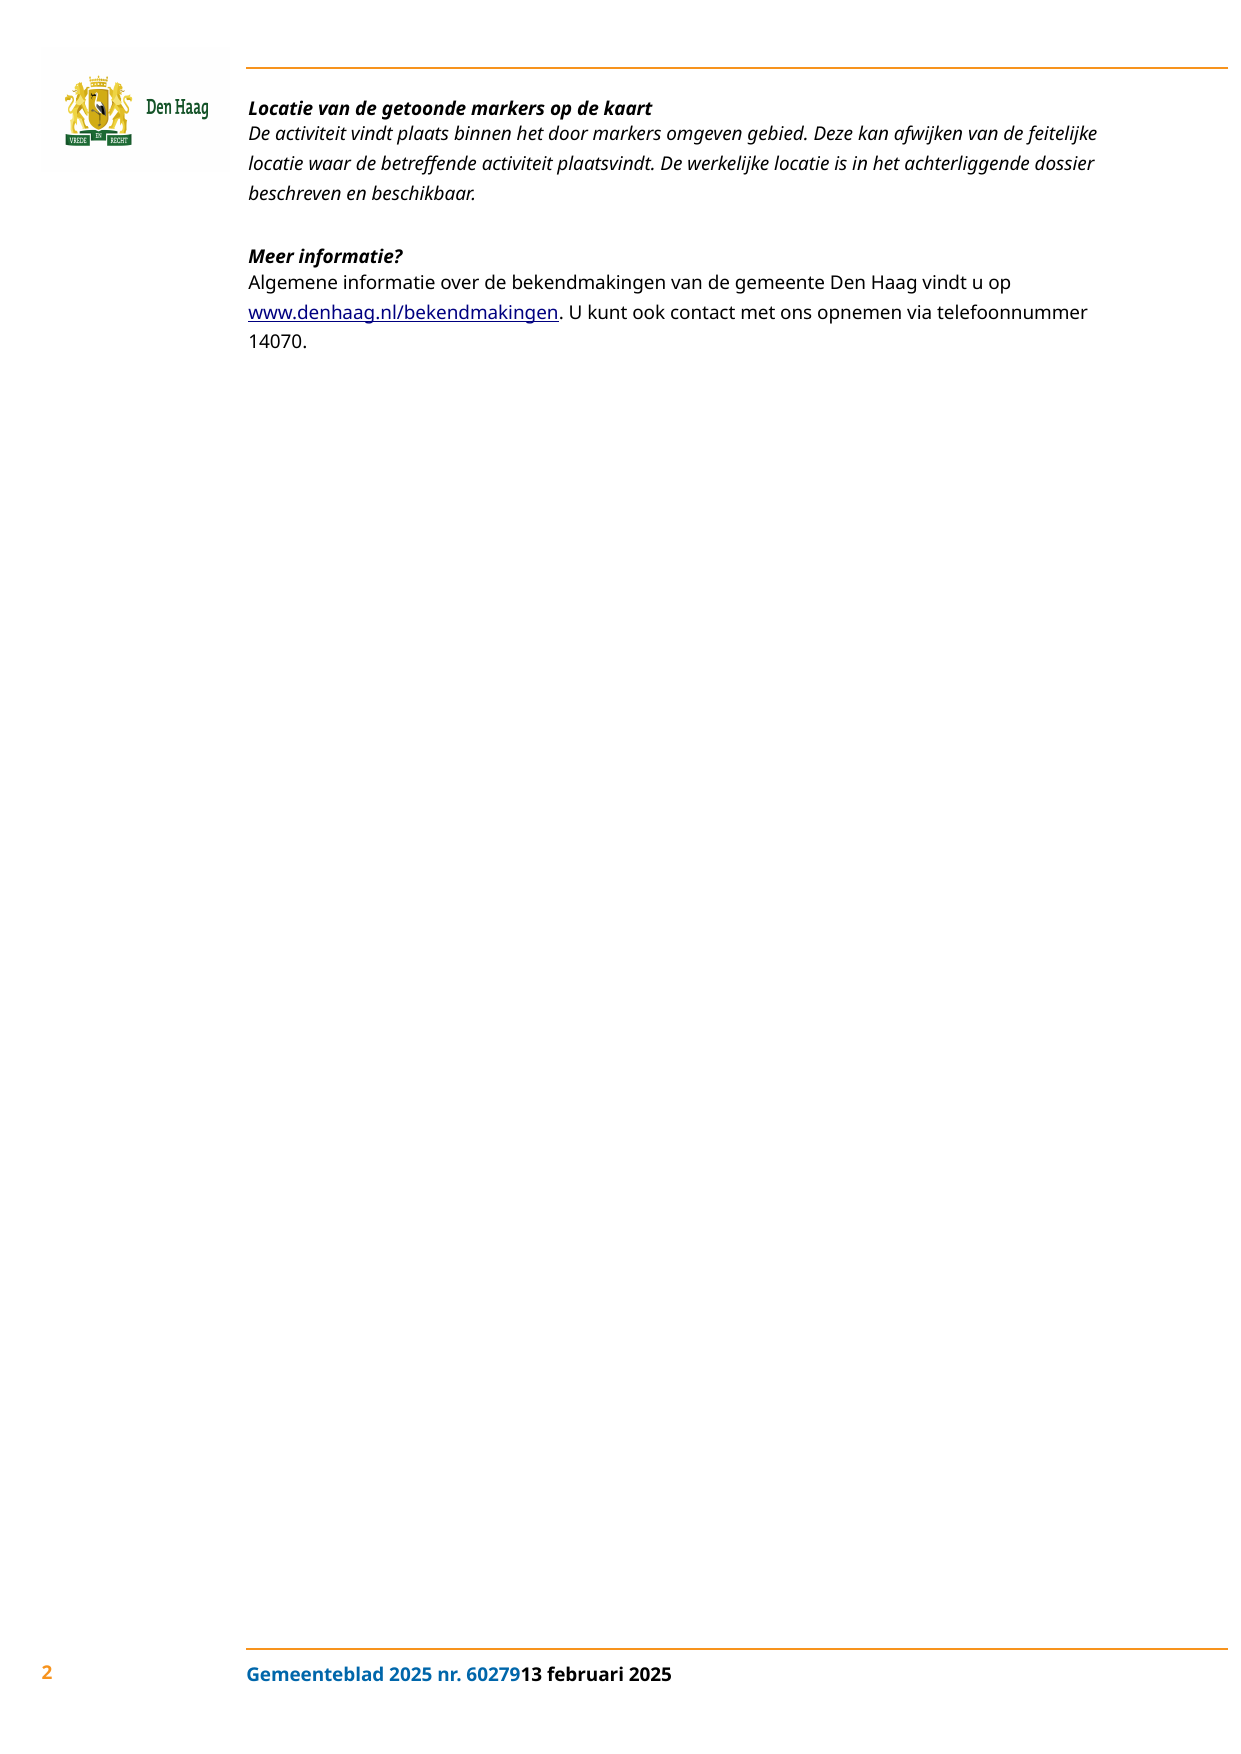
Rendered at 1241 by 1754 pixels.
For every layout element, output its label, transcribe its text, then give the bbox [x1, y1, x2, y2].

text Locatie van de getoonde markers op de kaart [248, 95, 1152, 121]
text Algemene informatie over de bekendmakingen van de gemeente Den Haag vindt u op www.denhaag.nl/bekendmakingen. U kunt ook contact met ons opnemen via telefoonnummer 14070. [248, 269, 1152, 354]
text De activiteit vindt plaats binnen het door markers omgeven gebied. Deze kan afwijken van de feitelijke locatie waar de betreffende activiteit plaatsvindt. De werkelijke locatie is in het achterliggende dossier beschreven en beschikbaar. [248, 121, 1152, 205]
picture [41, 47, 231, 172]
text Meer informatie? [248, 244, 1152, 269]
